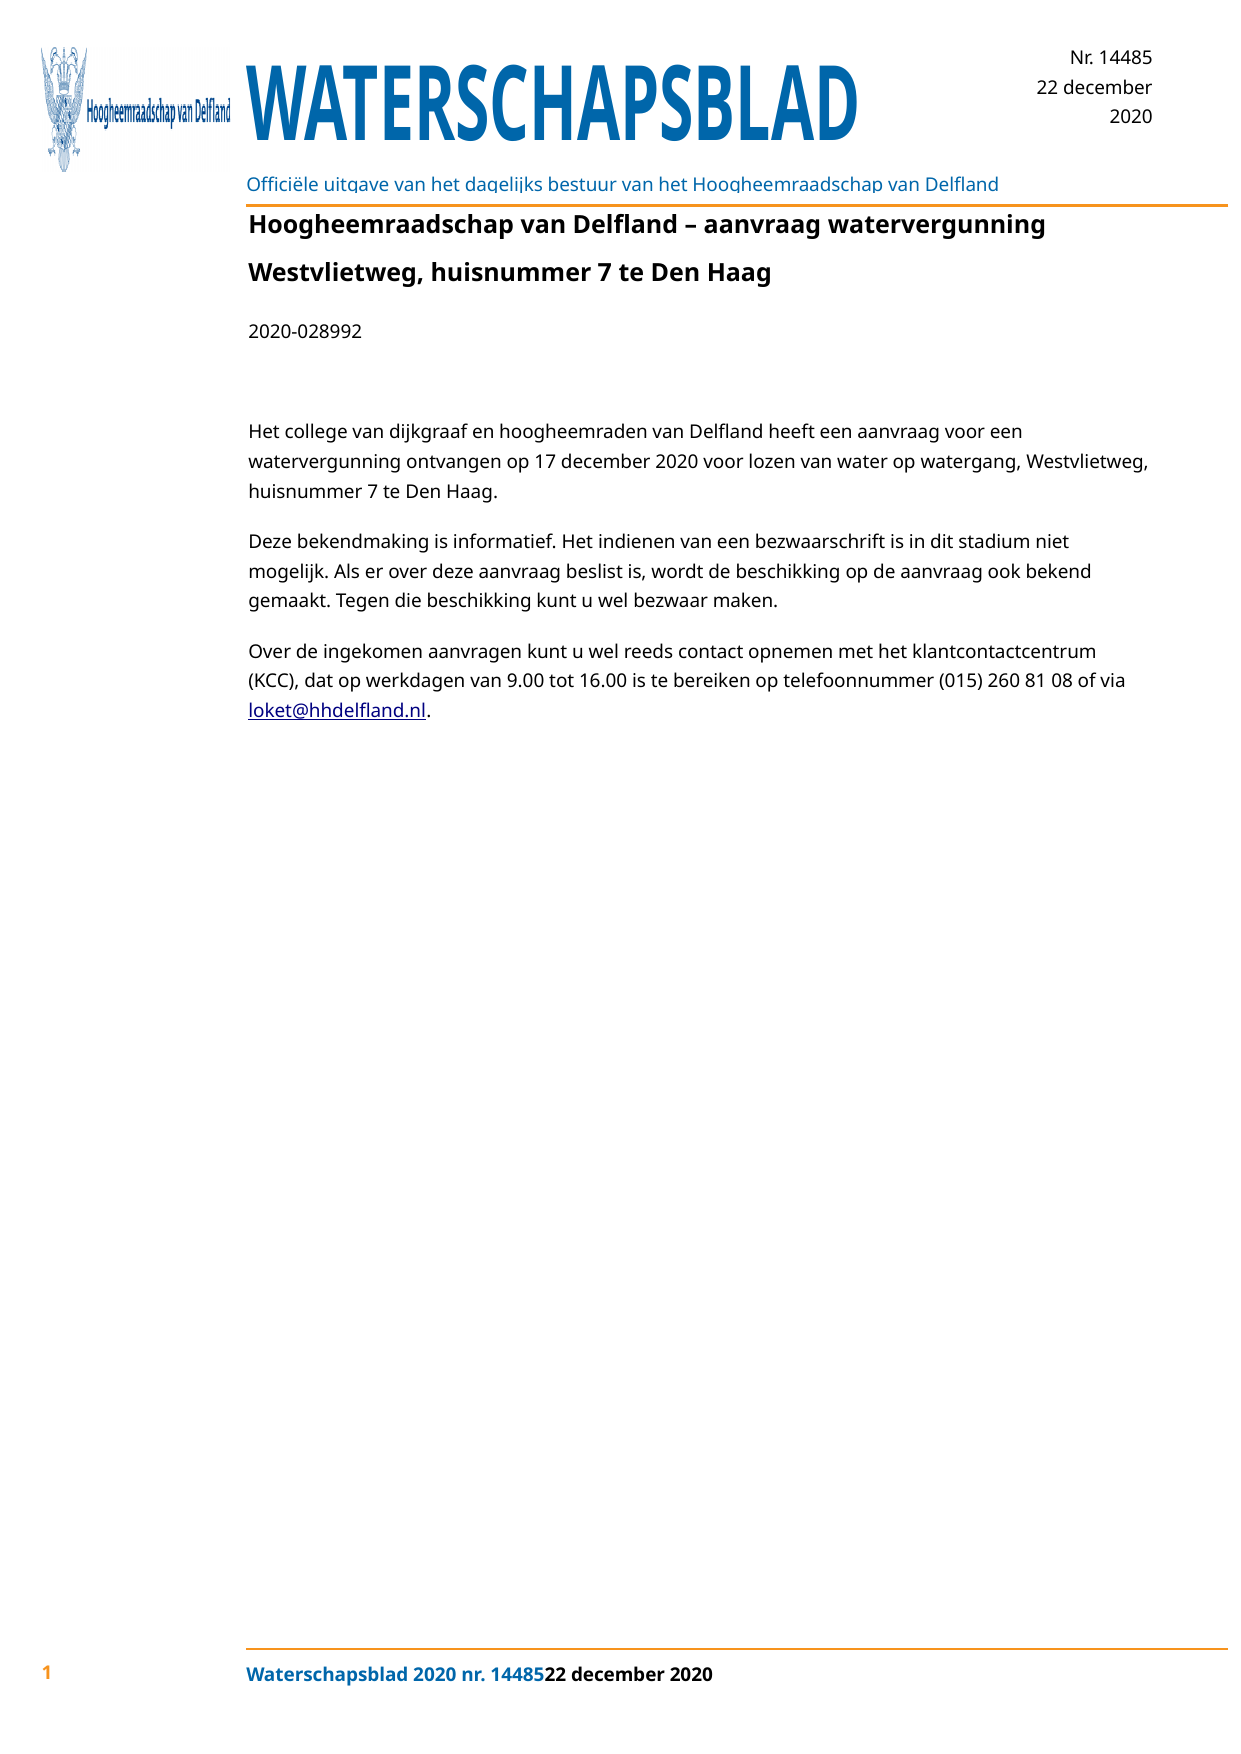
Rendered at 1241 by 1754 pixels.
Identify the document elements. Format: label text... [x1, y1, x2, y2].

picture [41, 47, 231, 172]
text Hoogheemraadschap van Delfland – aanvraag watervergunning Westvlietweg, huisnummer 7 te Den Haag [248, 207, 1152, 288]
text Deze bekendmaking is informatief. Het indienen van een bezwaarschrift is in dit stadium niet mogelijk. Als er over deze aanvraag beslist is, wordt de beschikking op de aanvraag ook bekend gemaakt. Tegen die beschikking kunt u wel bezwaar maken. [248, 528, 1152, 613]
text 2020-028992 [248, 318, 1152, 344]
text Over de ingekomen aanvragen kunt u wel reeds contact opnemen met het klantcontactcentrum (KCC), dat op werkdagen van 9.00 tot 16.00 is te bereiken op telefoonnummer (015) 260 81 08 of via loket@hhdelfland.nl. [248, 638, 1152, 723]
text Het college van dijkgraaf en hoogheemraden van Delfland heeft een aanvraag voor een watervergunning ontvangen op 17 december 2020 voor lozen van water op watergang, Westvlietweg, huisnummer 7 te Den Haag. [248, 419, 1152, 504]
